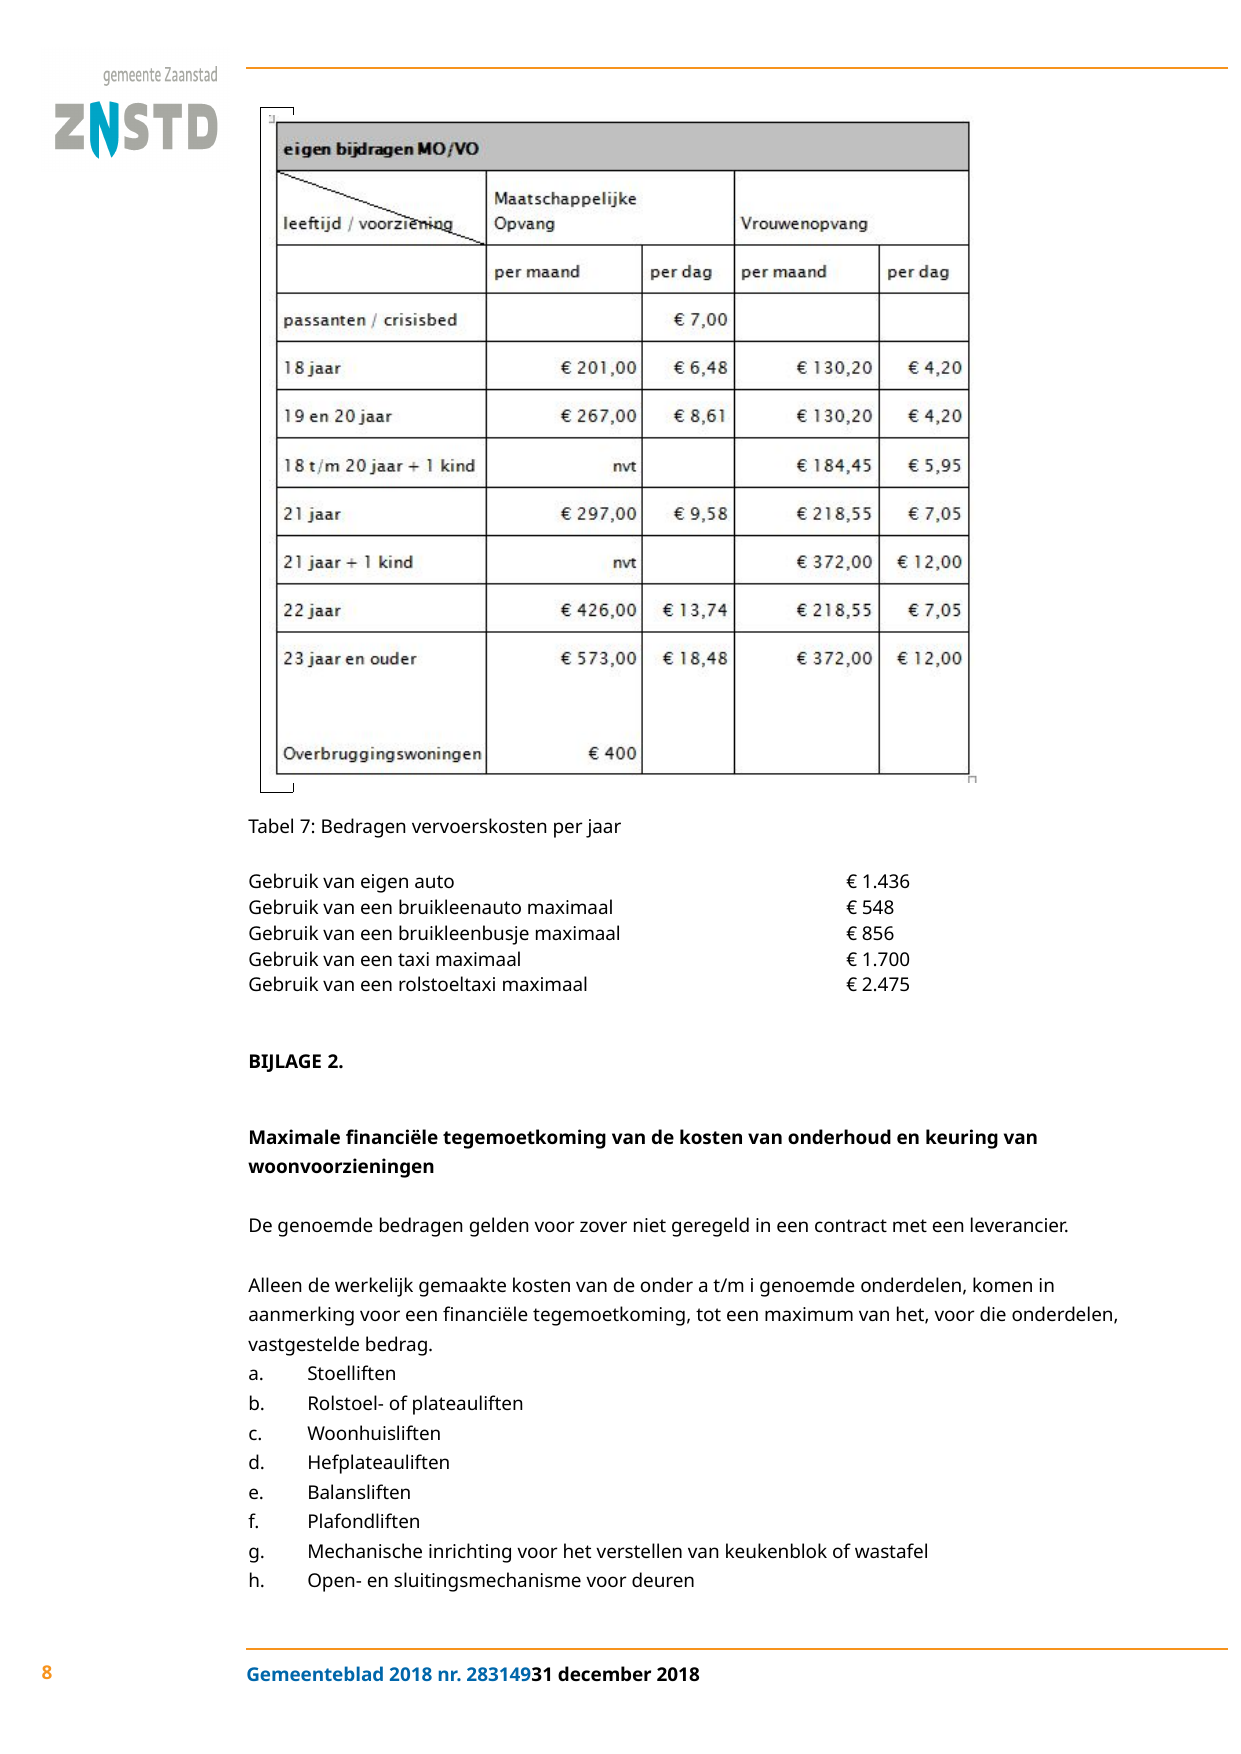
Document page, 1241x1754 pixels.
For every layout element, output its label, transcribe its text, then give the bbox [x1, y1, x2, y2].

table_cell € 1.700 [846, 946, 1152, 972]
table_cell € 856 [846, 920, 1152, 946]
text Alleen de werkelijk gemaakte kosten van de onder a t/m i genoemde onderdelen, komen in aanmerking voor een financiële tegemoetkoming, tot een maximum van het, voor die onderdelen, vastgestelde bedrag. [248, 1272, 1152, 1357]
list Plafondliften [248, 1508, 1152, 1534]
list Woonhuisliften [248, 1420, 1152, 1445]
table_header [248, 843, 846, 869]
table_cell Gebruik van een rolstoeltaxi maximaal [248, 972, 846, 997]
list Mechanische inrichting voor het verstellen van keukenblok of wastafel [248, 1538, 1152, 1564]
text Maximale financiële tegemoetkoming van de kosten van onderhoud en keuring van woonvoorzieningen [248, 1124, 1152, 1179]
list Open- en sluitingsmechanisme voor deuren [248, 1568, 1152, 1593]
list Stoelliften [248, 1361, 1152, 1386]
table_header [846, 843, 1152, 869]
table_cell Gebruik van eigen auto [248, 869, 846, 894]
table_cell € 1.436 [846, 869, 1152, 894]
picture [41, 47, 231, 172]
picture [268, 115, 978, 783]
table_cell Gebruik van een bruikleenbusje maximaal [248, 920, 846, 946]
table_cell € 548 [846, 894, 1152, 920]
list Rolstoel- of plateauliften [248, 1390, 1152, 1416]
list Hefplateauliften [248, 1449, 1152, 1475]
text BIJLAGE 2. [248, 1046, 1152, 1074]
table_cell € 2.475 [846, 972, 1152, 997]
table_cell Gebruik van een taxi maximaal [248, 946, 846, 972]
text Tabel 7: Bedragen vervoerskosten per jaar [248, 813, 1152, 839]
list Balansliften [248, 1479, 1152, 1504]
table_cell Gebruik van een bruikleenauto maximaal [248, 894, 846, 920]
text De genoemde bedragen gelden voor zover niet geregeld in een contract met een leverancier. [248, 1213, 1152, 1238]
